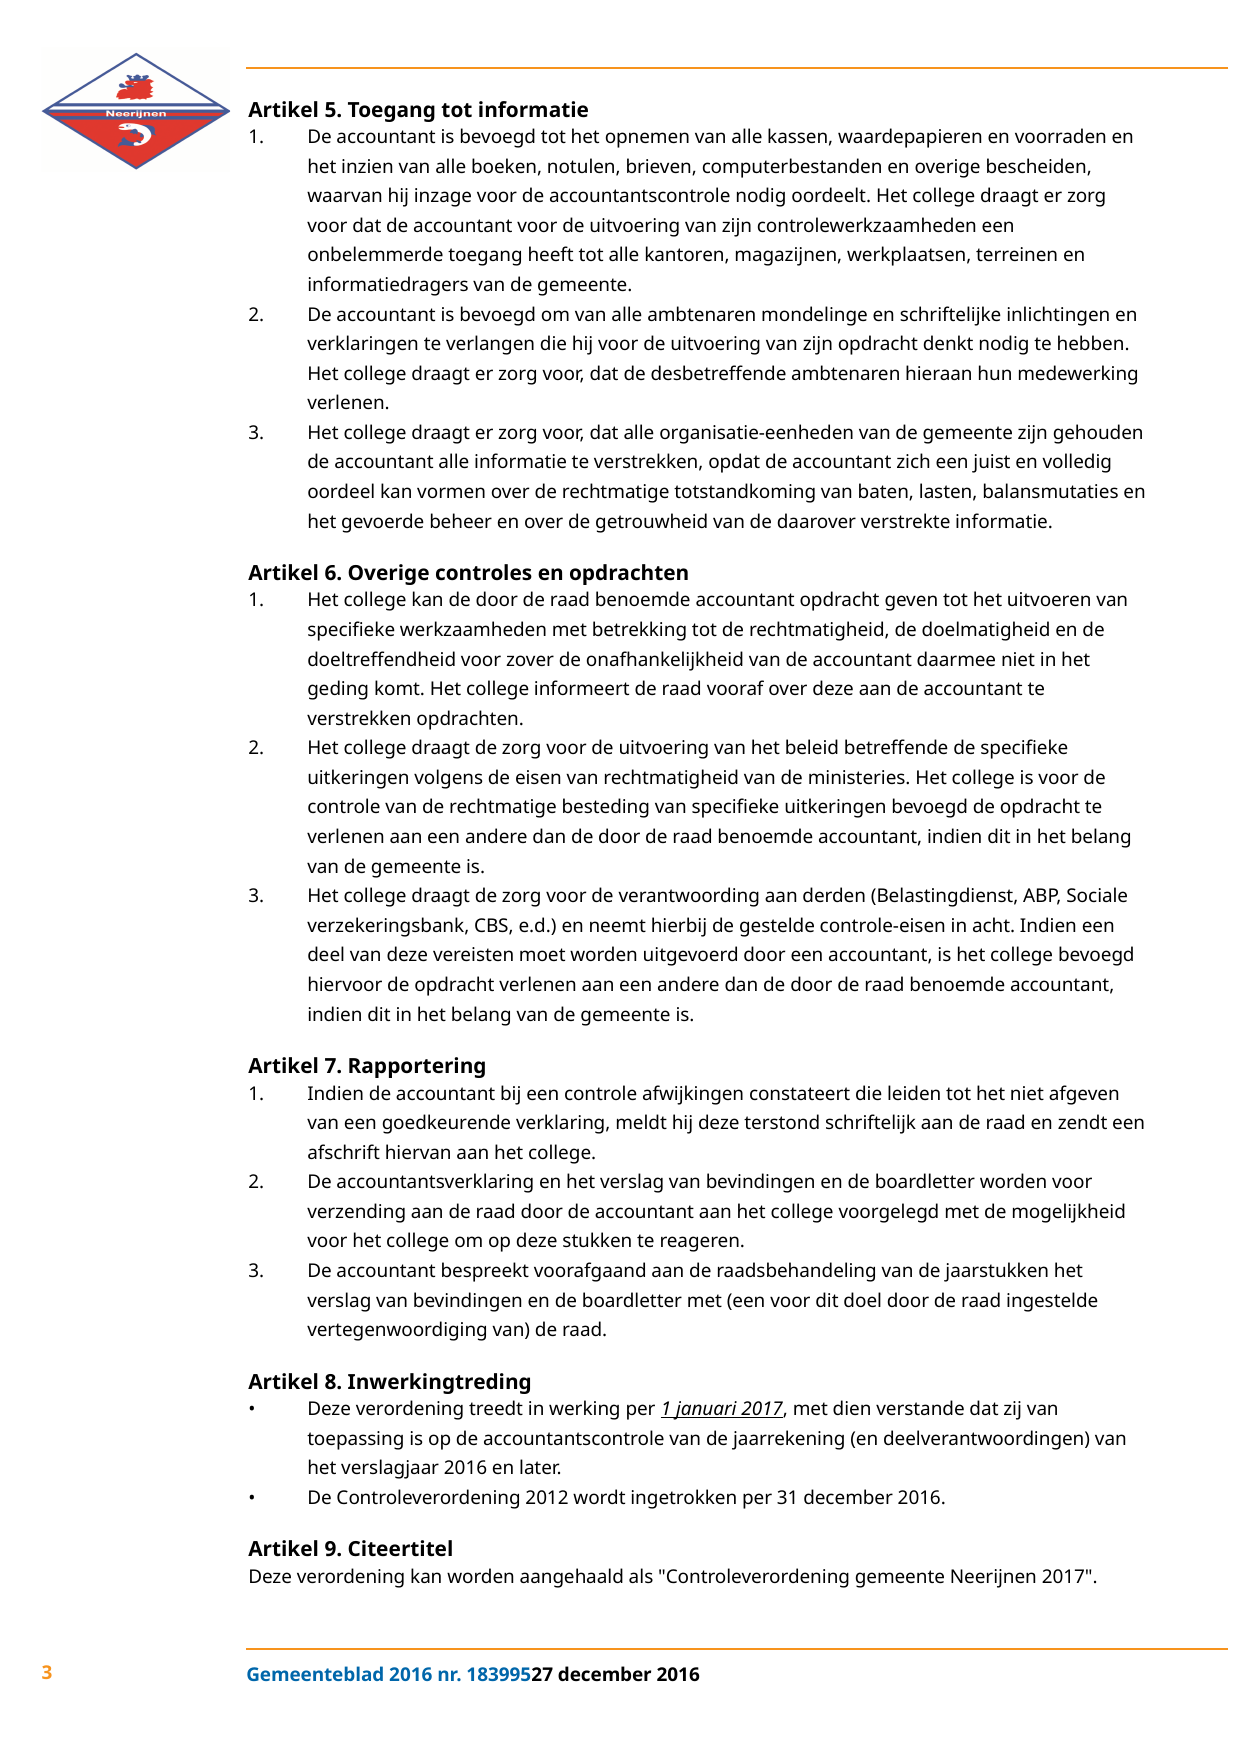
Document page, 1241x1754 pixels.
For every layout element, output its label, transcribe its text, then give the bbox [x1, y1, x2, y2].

list Indien de accountant bij een controle afwijkingen constateert die leiden tot het niet afgeven van een goedkeurende verklaring, meldt hij deze terstond schriftelijk aan de raad en zendt een afschrift hiervan aan het college. [248, 1080, 1152, 1164]
list Het college draagt de zorg voor de uitvoering van het beleid betreffende de specifieke uitkeringen volgens de eisen van rechtmatigheid van de ministeries. Het college is voor de controle van de rechtmatige besteding van specifieke uitkeringen bevoegd de opdracht te verlenen aan een andere dan de door de raad benoemde accountant, indien dit in het belang van de gemeente is. [248, 734, 1152, 879]
picture [41, 47, 231, 172]
text Artikel 9. Citeertitel [248, 1534, 1152, 1563]
list De accountant is bevoegd tot het opnemen van alle kassen, waardepapieren en voorraden en het inzien van alle boeken, notulen, brieven, computerbestanden en overige bescheiden, waarvan hij inzage voor de accountantscontrole nodig oordeelt. Het college draagt er zorg voor dat de accountant voor de uitvoering van zijn controlewerkzaamheden een onbelemmerde toegang heeft tot alle kantoren, magazijnen, werkplaatsen, terreinen en informatiedragers van de gemeente. [248, 123, 1152, 297]
list De accountant bespreekt voorafgaand aan de raadsbehandeling van de jaarstukken het verslag van bevindingen en de boardletter met (een voor dit doel door de raad ingestelde vertegenwoordiging van) de raad. [248, 1257, 1152, 1342]
text Artikel 7. Rapportering [248, 1051, 1152, 1080]
text Artikel 6. Overige controles en opdrachten [248, 558, 1152, 587]
text Deze verordening kan worden aangehaald als "Controleverordening gemeente Neerijnen 2017". [248, 1563, 1152, 1588]
list De accountant is bevoegd om van alle ambtenaren mondelinge en schriftelijke inlichtingen en verklaringen te verlangen die hij voor de uitvoering van zijn opdracht denkt nodig te hebben. Het college draagt er zorg voor, dat de desbetreffende ambtenaren hieraan hun medewerking verlenen. [248, 301, 1152, 415]
list De accountantsverklaring en het verslag van bevindingen en de boardletter worden voor verzending aan de raad door de accountant aan het college voorgelegd met de mogelijkheid voor het college om op deze stukken te reageren. [248, 1168, 1152, 1253]
text Artikel 8. Inwerkingtreding [248, 1367, 1152, 1395]
list Het college kan de door de raad benoemde accountant opdracht geven tot het uitvoeren van specifieke werkzaamheden met betrekking tot de rechtmatigheid, de doelmatigheid en de doeltreffendheid voor zover de onafhankelijkheid van de accountant daarmee niet in het geding komt. Het college informeert de raad vooraf over deze aan de accountant te verstrekken opdrachten. [248, 587, 1152, 731]
list Het college draagt de zorg voor de verantwoording aan derden (Belastingdienst, ABP, Sociale verzekeringsbank, CBS, e.d.) en neemt hierbij de gestelde controle-eisen in acht. Indien een deel van deze vereisten moet worden uitgevoerd door een accountant, is het college bevoegd hiervoor de opdracht verlenen aan een andere dan de door de raad benoemde accountant, indien dit in het belang van de gemeente is. [248, 882, 1152, 1027]
list Deze verordening treedt in werking per 1 januari 2017, met dien verstande dat zij van toepassing is op de accountantscontrole van de jaarrekening (en deelverantwoordingen) van het verslagjaar 2016 en later. [248, 1395, 1152, 1480]
text Artikel 5. Toegang tot informatie [248, 95, 1152, 123]
list Het college draagt er zorg voor, dat alle organisatie-eenheden van de gemeente zijn gehouden de accountant alle informatie te verstrekken, opdat de accountant zich een juist en volledig oordeel kan vormen over de rechtmatige totstandkoming van baten, lasten, balansmutaties en het gevoerde beheer en over de getrouwheid van de daarover verstrekte informatie. [248, 419, 1152, 533]
list De Controleverordening 2012 wordt ingetrokken per 31 december 2016. [248, 1484, 1152, 1510]
